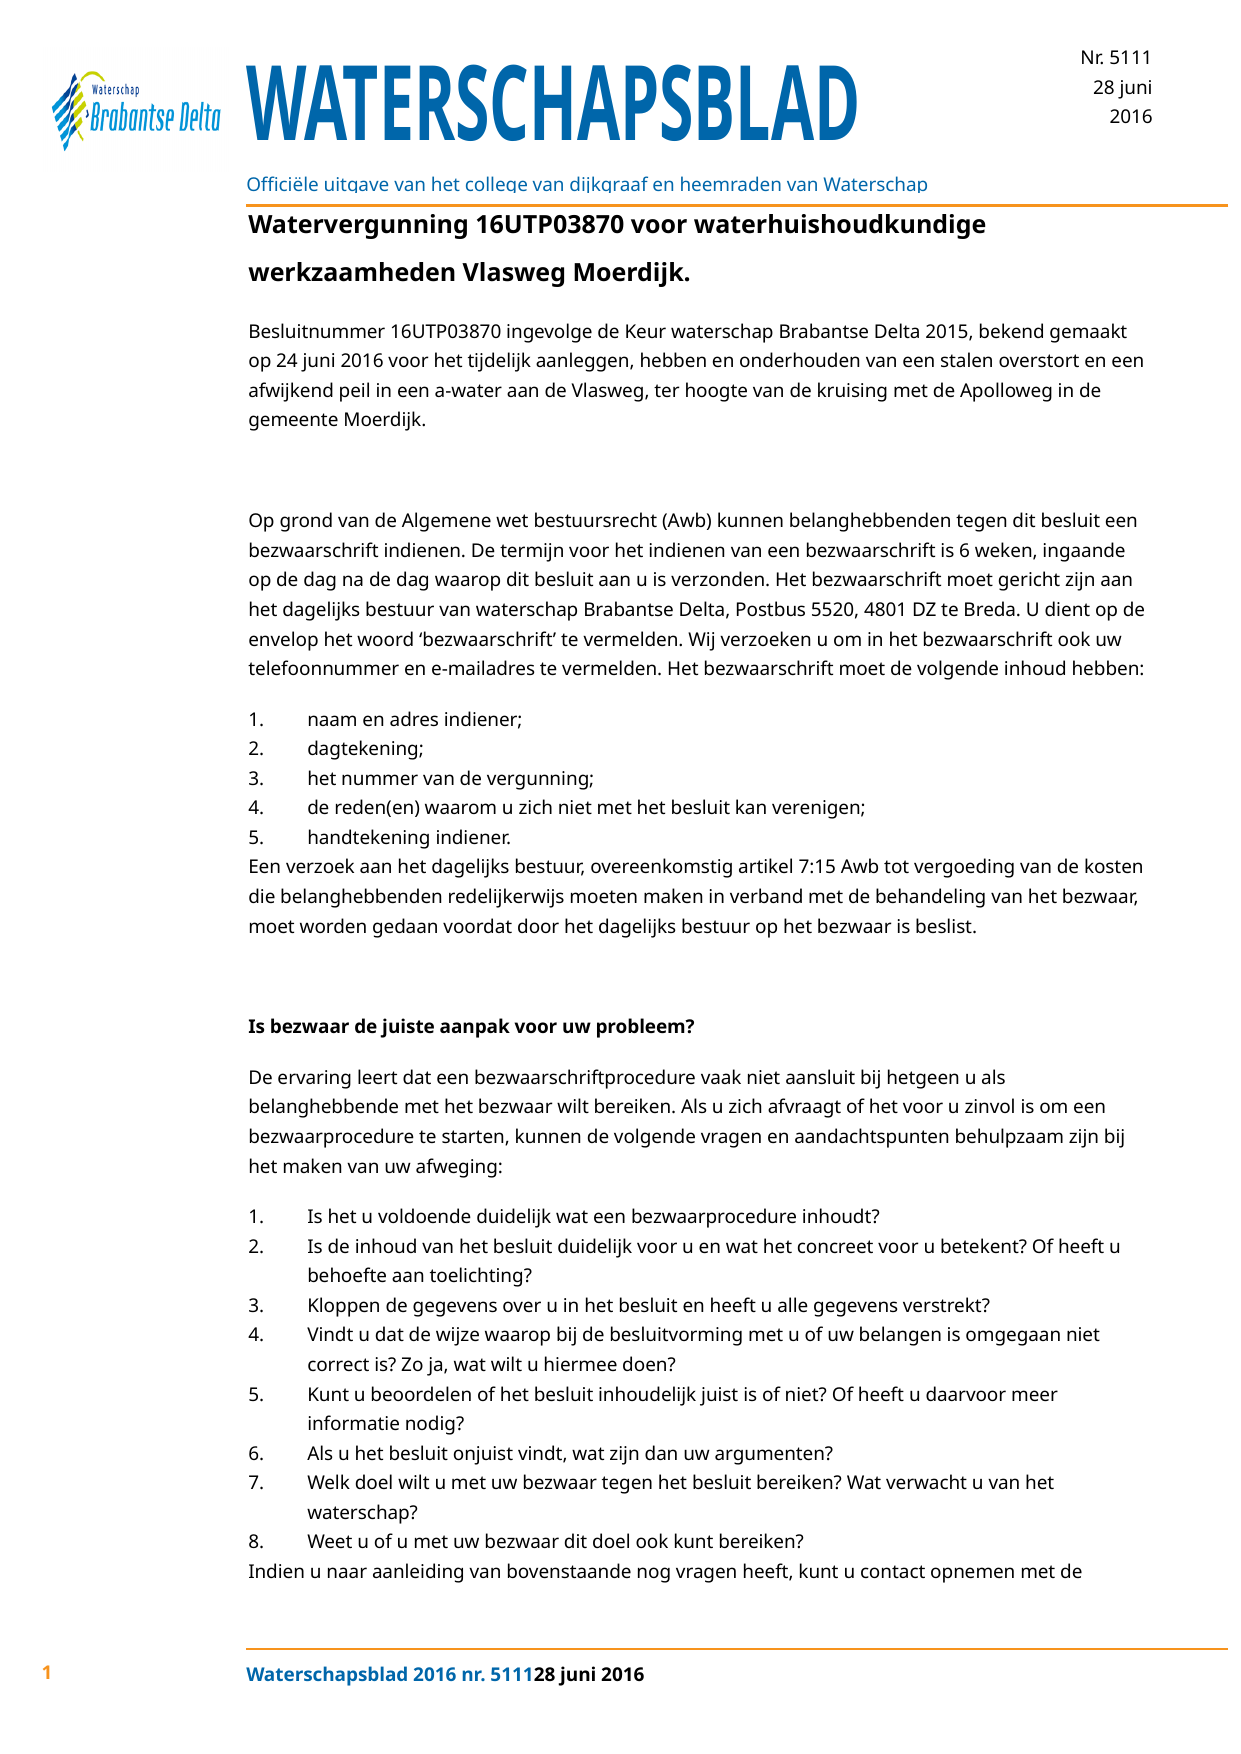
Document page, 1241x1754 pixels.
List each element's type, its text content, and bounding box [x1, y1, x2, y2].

list Vindt u dat de wijze waarop bij de besluitvorming met u of uw belangen is omgegaan niet correct is? Zo ja, wat wilt u hiermee doen? [248, 1322, 1152, 1377]
text De ervaring leert dat een bezwaarschriftprocedure vaak niet aansluit bij hetgeen u als belanghebbende met het bezwaar wilt bereiken. Als u zich afvraagt of het voor u zinvol is om een bezwaarprocedure te starten, kunnen de volgende vragen en aandachtspunten behulpzaam zijn bij het maken van uw afweging: [248, 1064, 1152, 1179]
text Is bezwaar de juiste aanpak voor uw probleem? [248, 1014, 1152, 1039]
text Een verzoek aan het dagelijks bestuur, overeenkomstig artikel 7:15 Awb tot vergoeding van de kosten die belanghebbenden redelijkerwijs moeten maken in verband met de behandeling van het bezwaar, moet worden gedaan voordat door het dagelijks bestuur op het bezwaar is beslist. [248, 854, 1152, 939]
text Op grond van de Algemene wet bestuursrecht (Awb) kunnen belanghebbenden tegen dit besluit een bezwaarschrift indienen. De termijn voor het indienen van een bezwaarschrift is 6 weken, ingaande op de dag na de dag waarop dit besluit aan u is verzonden. Het bezwaarschrift moet gericht zijn aan het dagelijks bestuur van waterschap Brabantse Delta, Postbus 5520, 4801 DZ te Breda. U dient op de envelop het woord ‘bezwaarschrift’ te vermelden. Wij verzoeken u om in het bezwaarschrift ook uw telefoonnummer en e‑mailadres te vermelden. Het bezwaarschrift moet de volgende inhoud hebben: [248, 507, 1152, 681]
list dagtekening; [248, 735, 1152, 761]
list handtekening indiener. [248, 824, 1152, 850]
list het nummer van de vergunning; [248, 765, 1152, 791]
list de reden(en) waarom u zich niet met het besluit kan verenigen; [248, 794, 1152, 820]
list Is het u voldoende duidelijk wat een bezwaarprocedure inhoudt? [248, 1203, 1152, 1229]
list Weet u of u met uw bezwaar dit doel ook kunt bereiken? [248, 1529, 1152, 1554]
list naam en adres indiener; [248, 706, 1152, 732]
list Als u het besluit onjuist vindt, wat zijn dan uw argumenten? [248, 1440, 1152, 1466]
text Indien u naar aanleiding van bovenstaande nog vragen heeft, kunt u contact opnemen met de [248, 1558, 1152, 1584]
list Welk doel wilt u met uw bezwaar tegen het besluit bereiken? Wat verwacht u van het waterschap? [248, 1469, 1152, 1525]
list Kunt u beoordelen of het besluit inhoudelijk juist is of niet? Of heeft u daarvoor meer informatie nodig? [248, 1381, 1152, 1436]
list Kloppen de gegevens over u in het besluit en heeft u alle gegevens verstrekt? [248, 1292, 1152, 1318]
list Is de inhoud van het besluit duidelijk voor u en wat het concreet voor u betekent? Of heeft u behoefte aan toelichting? [248, 1233, 1152, 1288]
text Watervergunning 16UTP03870 voor waterhuishoudkundige werkzaamheden Vlasweg Moerdijk. [248, 207, 1152, 288]
text Besluitnummer 16UTP03870 ingevolge de Keur waterschap Brabantse Delta 2015, bekend gemaakt op 24 juni 2016 voor het tijdelijk aanleggen, hebben en onderhouden van een stalen overstort en een afwijkend peil in een a-water aan de Vlasweg, ter hoogte van de kruising met de Apolloweg in de gemeente Moerdijk. [248, 318, 1152, 432]
picture [41, 47, 231, 172]
